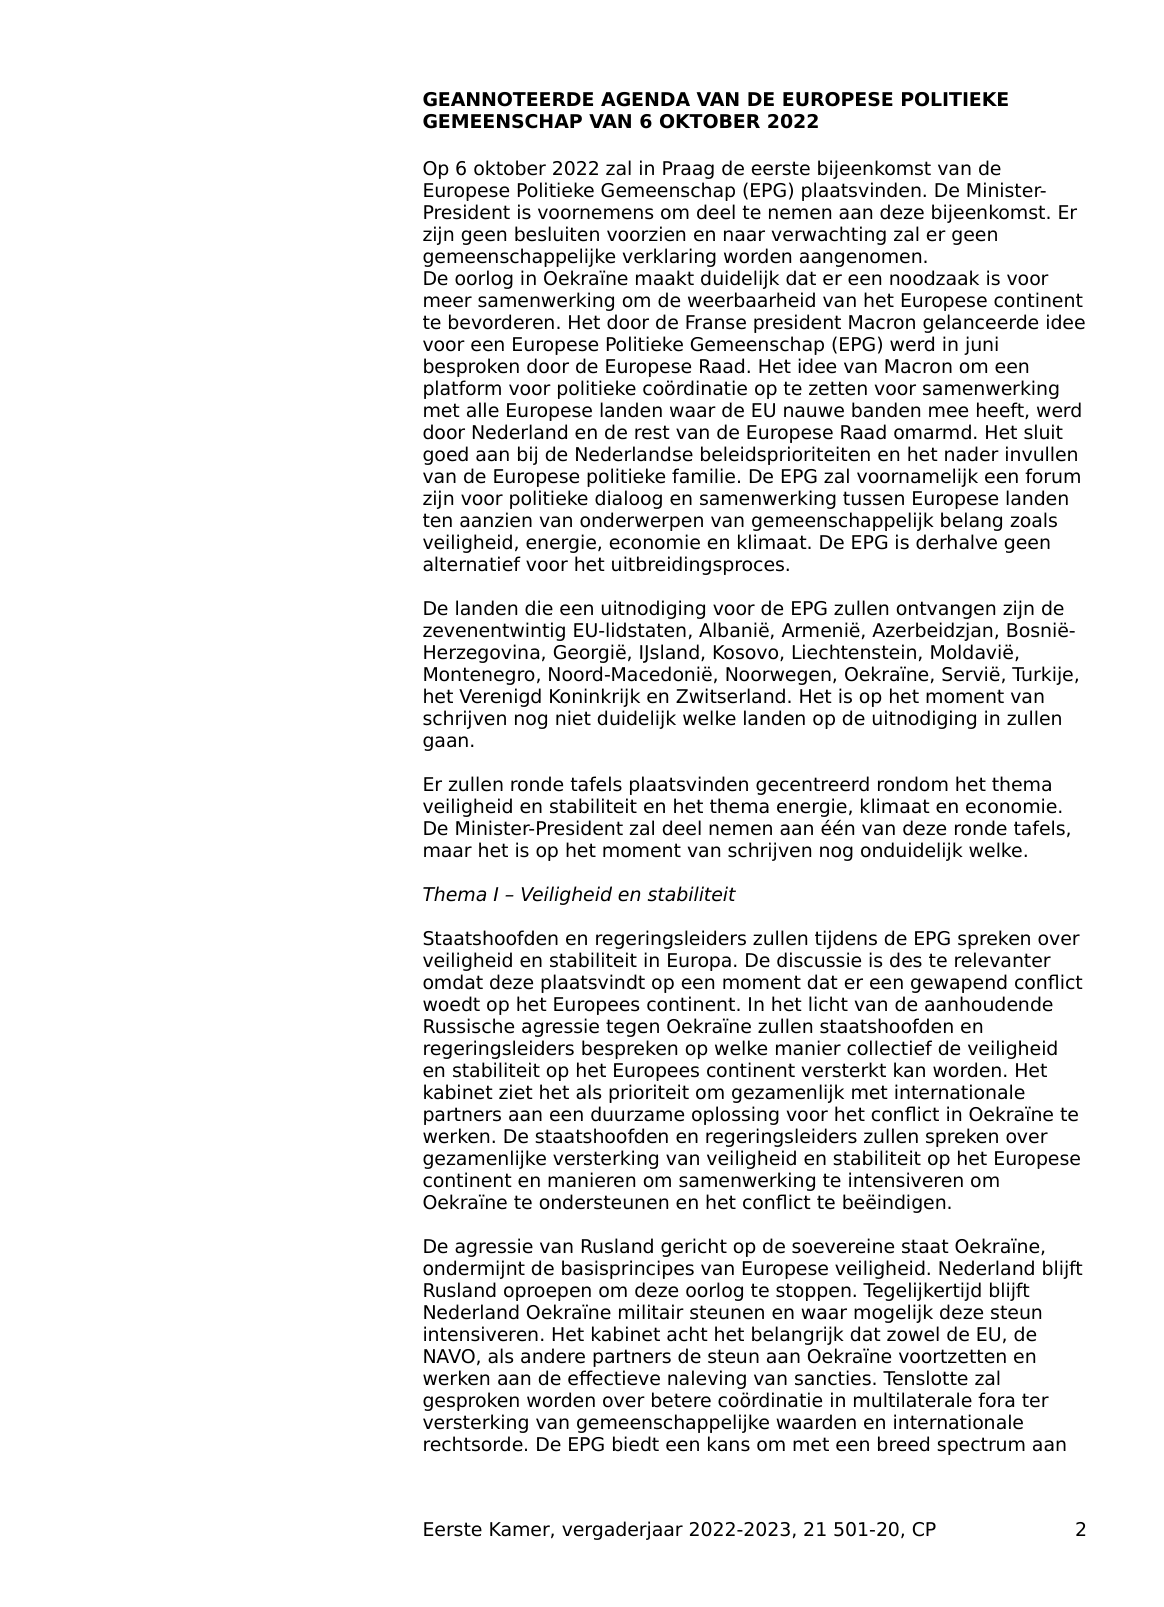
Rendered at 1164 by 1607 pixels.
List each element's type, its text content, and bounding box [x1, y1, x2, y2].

text De agressie van Rusland gericht op de soevereine staat Oekraïne, ondermijnt de basisprincipes van Europese veiligheid. Nederland blijft Rusland oproepen om deze oorlog te stoppen. Tegelijkertijd blijft Nederland Oekraïne militair steunen en waar mogelijk deze steun intensiveren. Het kabinet acht het belangrijk dat zowel de EU, de NAVO, als andere partners de steun aan Oekraïne voortzetten en werken aan de effectieve naleving van sancties. Tenslotte zal gesproken worden over betere coördinatie in multilaterale fora ter versterking van gemeenschappelijke waarden en internationale rechtsorde. De EPG biedt een kans om met een breed spectrum aan [422, 1236, 1087, 1456]
text Op 6 oktober 2022 zal in Praag de eerste bijeenkomst van de Europese Politieke Gemeenschap (EPG) plaatsvinden. De Minister-President is voornemens om deel te nemen aan deze bijeenkomst. Er zijn geen besluiten voorzien en naar verwachting zal er geen gemeenschappelijke verklaring worden aangenomen. [422, 158, 1087, 268]
text Er zullen ronde tafels plaatsvinden gecentreerd rondom het thema veiligheid en stabiliteit en het thema energie, klimaat en economie. De Minister-President zal deel nemen aan één van deze ronde tafels, maar het is op het moment van schrijven nog onduidelijk welke. [422, 774, 1087, 862]
subtitle GEANNOTEERDE AGENDA VAN DE EUROPESE POLITIEKE GEMEENSCHAP VAN 6 OKTOBER 2022 [422, 89, 1087, 133]
text De oorlog in Oekraïne maakt duidelijk dat er een noodzaak is voor meer samenwerking om de weerbaarheid van het Europese continent te bevorderen. Het door de Franse president Macron gelanceerde idee voor een Europese Politieke Gemeenschap (EPG) werd in juni besproken door de Europese Raad. Het idee van Macron om een platform voor politieke coördinatie op te zetten voor samenwerking met alle Europese landen waar de EU nauwe banden mee heeft, werd door Nederland en de rest van de Europese Raad omarmd. Het sluit goed aan bij de Nederlandse beleidsprioriteiten en het nader invullen van de Europese politieke familie. De EPG zal voornamelijk een forum zijn voor politieke dialoog en samenwerking tussen Europese landen ten aanzien van onderwerpen van gemeenschappelijk belang zoals veiligheid, energie, economie en klimaat. De EPG is derhalve geen alternatief voor het uitbreidingsproces. [422, 268, 1087, 576]
subtitle Thema I – Veiligheid en stabiliteit [422, 884, 1087, 906]
text De landen die een uitnodiging voor de EPG zullen ontvangen zijn de zevenentwintig EU-lidstaten, Albanië, Armenië, Azerbeidzjan, Bosnië-Herzegovina, Georgië, IJsland, Kosovo, Liechtenstein, Moldavië, Montenegro, Noord-Macedonië, Noorwegen, Oekraïne, Servië, Turkije, het Verenigd Koninkrijk en Zwitserland. Het is op het moment van schrijven nog niet duidelijk welke landen op de uitnodiging in zullen gaan. [422, 598, 1087, 752]
text Staatshoofden en regeringsleiders zullen tijdens de EPG spreken over veiligheid en stabiliteit in Europa. De discussie is des te relevanter omdat deze plaatsvindt op een moment dat er een gewapend conflict woedt op het Europees continent. In het licht van de aanhoudende Russische agressie tegen Oekraïne zullen staatshoofden en regeringsleiders bespreken op welke manier collectief de veiligheid en stabiliteit op het Europees continent versterkt kan worden. Het kabinet ziet het als prioriteit om gezamenlijk met internationale partners aan een duurzame oplossing voor het conflict in Oekraïne te werken. De staatshoofden en regeringsleiders zullen spreken over gezamenlijke versterking van veiligheid en stabiliteit op het Europese continent en manieren om samenwerking te intensiveren om Oekraïne te ondersteunen en het conflict te beëindigen. [422, 928, 1087, 1214]
